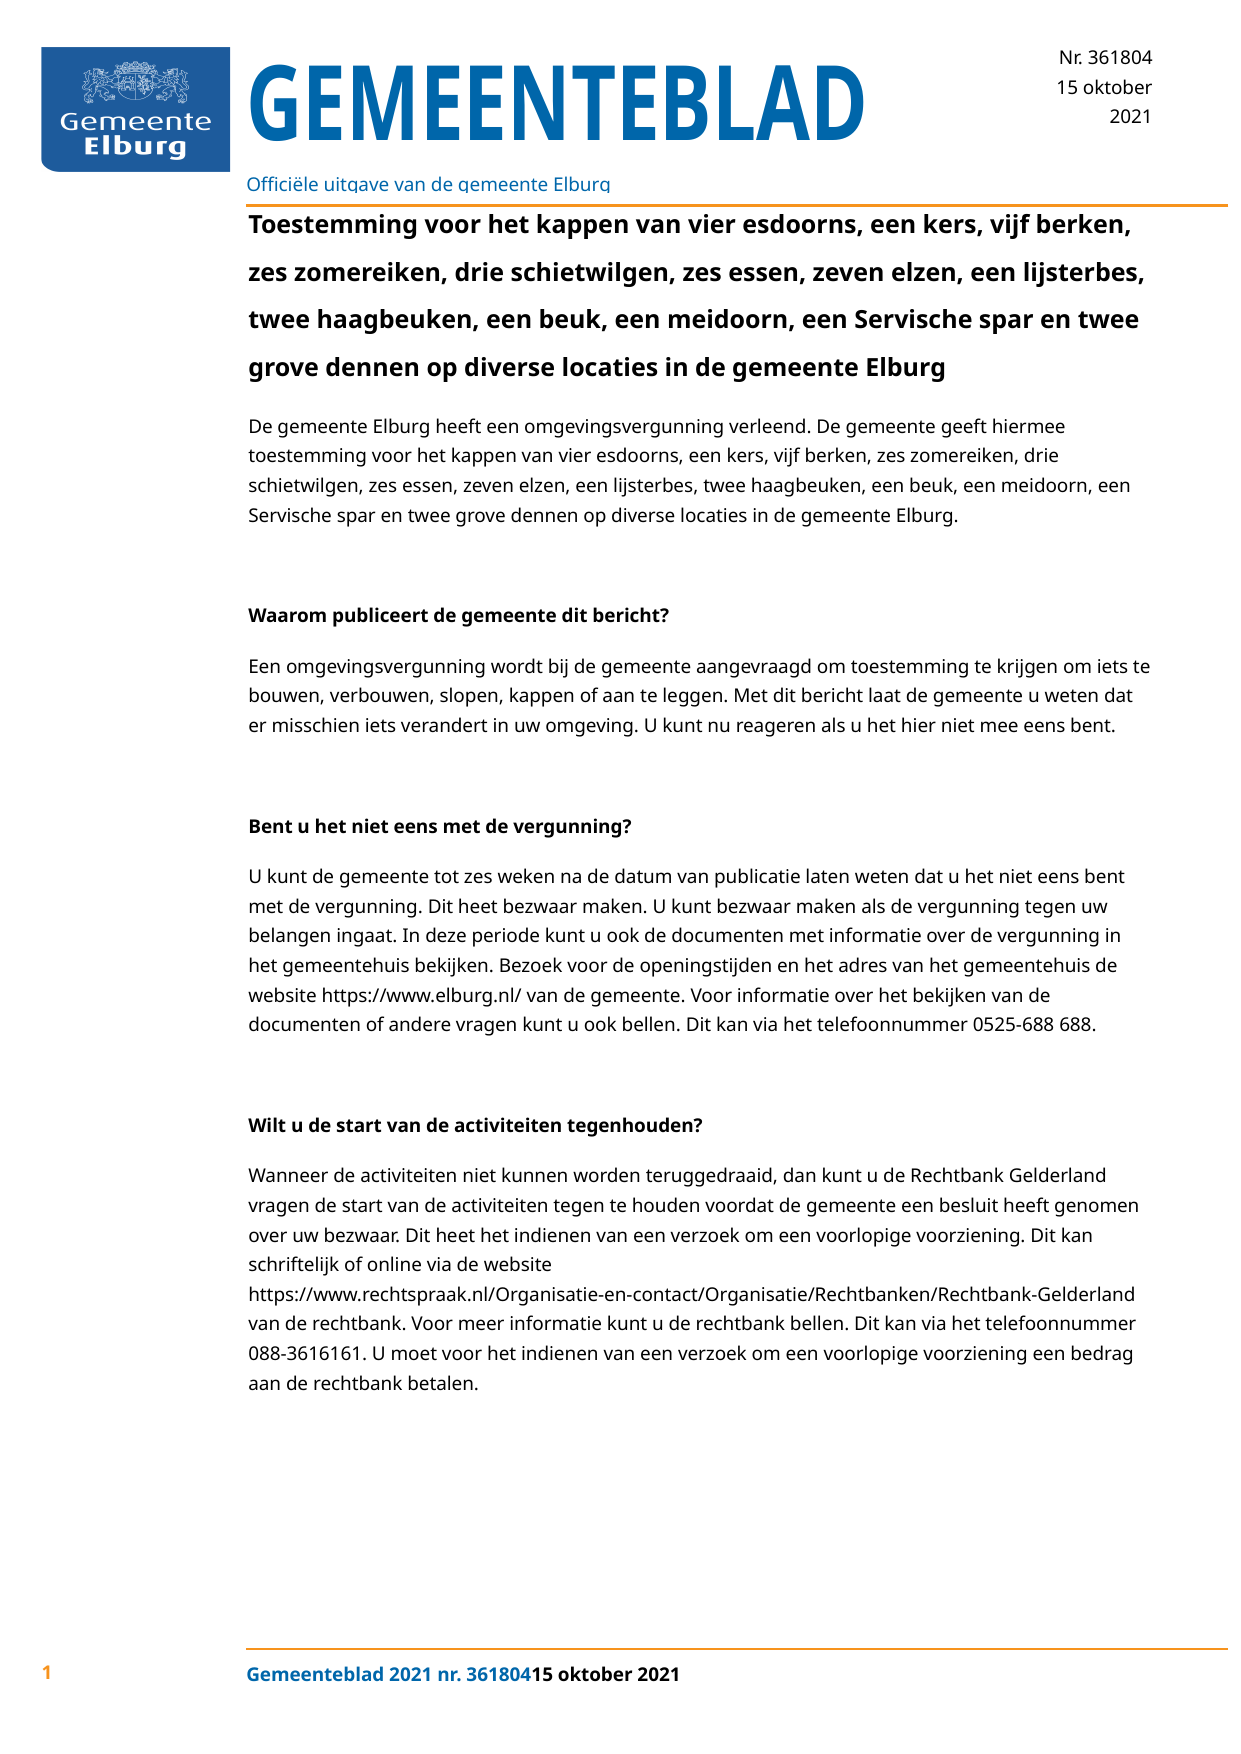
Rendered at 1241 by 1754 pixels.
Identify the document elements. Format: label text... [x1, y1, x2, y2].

text Toestemming voor het kappen van vier esdoorns, een kers, vijf berken, zes zomereiken, drie schietwilgen, zes essen, zeven elzen, een lijsterbes, twee haagbeuken, een beuk, een meidoorn, een Servische spar en twee grove dennen op diverse locaties in de gemeente Elburg [248, 207, 1152, 384]
text Bent u het niet eens met de vergunning? [248, 813, 1152, 839]
text Waarom publiceert de gemeente dit bericht? [248, 603, 1152, 628]
picture [41, 47, 231, 172]
text De gemeente Elburg heeft een omgevingsvergunning verleend. De gemeente geeft hiermee toestemming voor het kappen van vier esdoorns, een kers, vijf berken, zes zomereiken, drie schietwilgen, zes essen, zeven elzen, een lijsterbes, twee haagbeuken, een beuk, een meidoorn, een Servische spar en twee grove dennen op diverse locaties in de gemeente Elburg. [248, 413, 1152, 528]
text U kunt de gemeente tot zes weken na de datum van publicatie laten weten dat u het niet eens bent met de vergunning. Dit heet bezwaar maken. U kunt bezwaar maken als de vergunning tegen uw belangen ingaat. In deze periode kunt u ook de documenten met informatie over de vergunning in het gemeentehuis bekijken. Bezoek voor de openingstijden en het adres van het gemeentehuis de website https://www.elburg.nl/ van de gemeente. Voor informatie over het bekijken van de documenten of andere vragen kunt u ook bellen. Dit kan via het telefoonnummer 0525-688 688. [248, 863, 1152, 1037]
text Wanneer de activiteiten niet kunnen worden teruggedraaid, dan kunt u de Rechtbank Gelderland vragen de start van de activiteiten tegen te houden voordat de gemeente een besluit heeft genomen over uw bezwaar. Dit heet het indienen van een verzoek om een voorlopige voorziening. Dit kan schriftelijk of online via de website https://www.rechtspraak.nl/Organisatie-en-contact/Organisatie/Rechtbanken/Rechtbank-Gelderland van de rechtbank. Voor meer informatie kunt u de rechtbank bellen. Dit kan via het telefoonnummer 088-3616161. U moet voor het indienen van een verzoek om een voorlopige voorziening een bedrag aan de rechtbank betalen. [248, 1163, 1152, 1396]
text Wilt u de start van de activiteiten tegenhouden? [248, 1112, 1152, 1138]
text Een omgevingsvergunning wordt bij de gemeente aangevraagd om toestemming te krijgen om iets te bouwen, verbouwen, slopen, kappen of aan te leggen. Met dit bericht laat de gemeente u weten dat er misschien iets verandert in uw omgeving. U kunt nu reageren als u het hier niet mee eens bent. [248, 653, 1152, 738]
